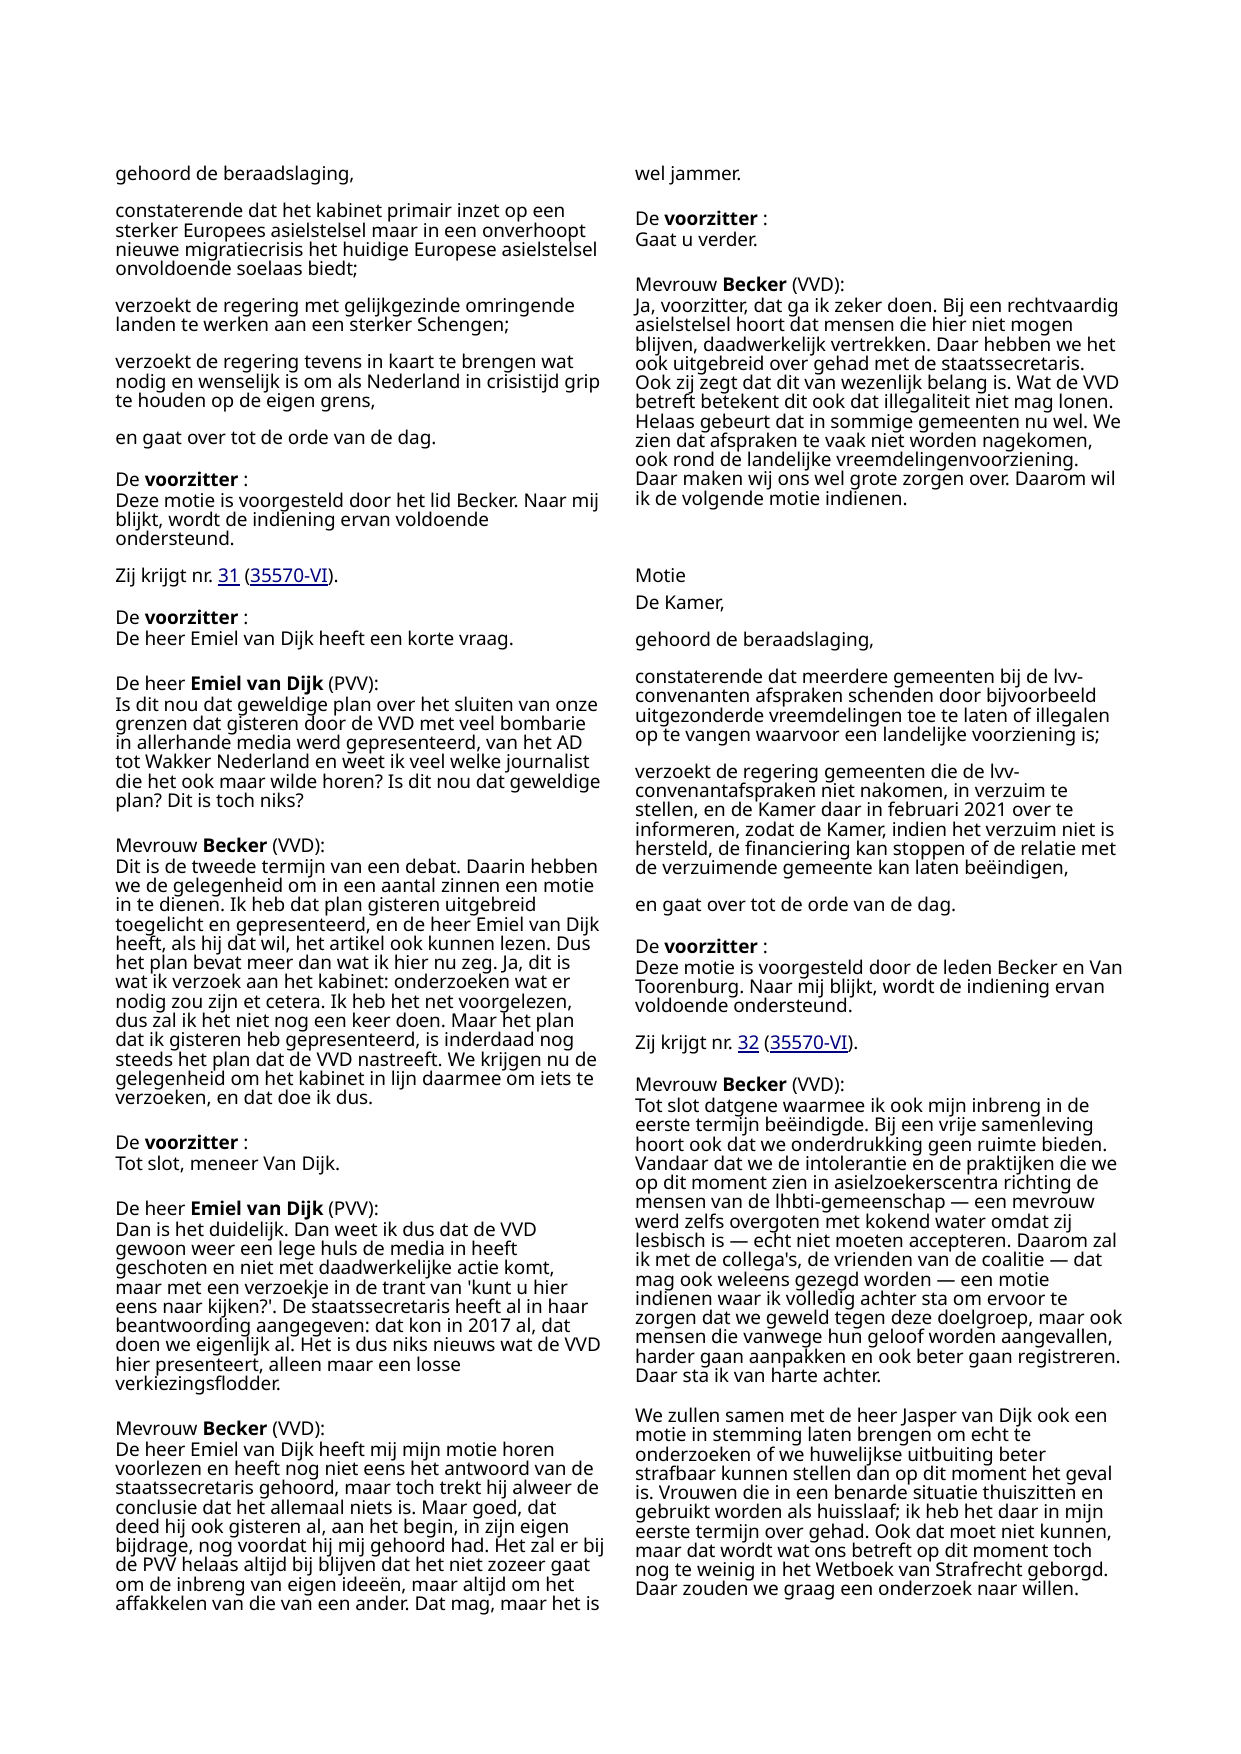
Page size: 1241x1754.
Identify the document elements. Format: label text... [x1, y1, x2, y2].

text De voorzitter : [115, 466, 605, 492]
text gehoord de beraadslaging, [115, 165, 605, 184]
text Zij krijgt nr. 32 (35570-VI). [635, 1034, 1125, 1054]
text Dan is het duidelijk. Dan weet ik dus dat de VVD gewoon weer een lege huls de media in heeft geschoten en niet met daadwerkelijke actie komt, maar met een verzoekje in de trant van 'kunt u hier eens naar kijken?'. De staatssecretaris heeft al in haar beantwoording aangegeven: dat kon in 2017 al, dat doen we eigenlijk al. Het is dus niks nieuws wat de VVD hier presenteert, alleen maar een losse verkiezingsflodder. [115, 1221, 605, 1394]
text De voorzitter : [635, 205, 1125, 231]
text Deze motie is voorgesteld door de leden Becker en Van Toorenburg. Naar mij blijkt, wordt de indiening ervan voldoende ondersteund. [635, 959, 1125, 1017]
text De voorzitter : [115, 604, 605, 630]
text Dit is de tweede termijn van een debat. Daarin hebben we de gelegenheid om in een aantal zinnen een motie in te dienen. Ik heb dat plan gisteren uitgebreid toegelicht en gepresenteerd, en de heer Emiel van Dijk heeft, als hij dat wil, het artikel ook kunnen lezen. Dus het plan bevat meer dan wat ik hier nu zeg. Ja, dit is wat ik verzoek aan het kabinet: onderzoeken wat er nodig zou zijn et cetera. Ik heb het net voorgelezen, dus zal ik het niet nog een keer doen. Maar het plan dat ik gisteren heb gepresenteerd, is inderdaad nog steeds het plan dat de VVD nastreeft. We krijgen nu de gelegenheid om het kabinet in lijn daarmee om iets te verzoeken, en dat doe ik dus. [115, 858, 605, 1108]
text gehoord de beraadslaging, [635, 631, 1125, 650]
text De Kamer, [635, 594, 1125, 613]
text De heer Emiel van Dijk (PVV): [115, 670, 605, 696]
text Ja, voorzitter, dat ga ik zeker doen. Bij een rechtvaardig asielstelsel hoort dat mensen die hier niet mogen blijven, daadwerkelijk vertrekken. Daar hebben we het ook uitgebreid over gehad met de staatssecretaris. Ook zij zegt dat dit van wezenlijk belang is. Wat de VVD betreft betekent dit ook dat illegaliteit niet mag lonen. Helaas gebeurt dat in sommige gemeenten nu wel. We zien dat afspraken te vaak niet worden nagekomen, ook rond de landelijke vreemdelingenvoorziening. Daar maken wij ons wel grote zorgen over. Daarom wil ik de volgende motie indienen. [635, 297, 1125, 509]
text Is dit nou dat geweldige plan over het sluiten van onze grenzen dat gisteren door de VVD met veel bombarie in allerhande media werd gepresenteerd, van het AD tot Wakker Nederland en weet ik veel welke journalist die het ook maar wilde horen? Is dit nou dat geweldige plan? Dit is toch niks? [115, 696, 605, 811]
text Deze motie is voorgesteld door het lid Becker. Naar mij blijkt, wordt de indiening ervan voldoende ondersteund. [115, 492, 605, 549]
text De voorzitter : [115, 1129, 605, 1155]
text Gaat u verder. [635, 231, 1125, 250]
text Motie [635, 562, 1125, 588]
text Mevrouw Becker (VVD): [115, 832, 605, 858]
text De heer Emiel van Dijk heeft een korte vraag. [115, 630, 605, 649]
text De heer Emiel van Dijk (PVV): [115, 1195, 605, 1221]
text Mevrouw Becker (VVD): [635, 1071, 1125, 1097]
text verzoekt de regering tevens in kaart te brengen wat nodig en wenselijk is om als Nederland in crisistijd grip te houden op de eigen grens, [115, 353, 605, 411]
text constaterende dat het kabinet primair inzet op een sterker Europees asielstelsel maar in een onverhoopt nieuwe migratiecrisis het huidige Europese asielstelsel onvoldoende soelaas biedt; [115, 202, 605, 279]
text Tot slot, meneer Van Dijk. [115, 1155, 605, 1174]
text wel jammer. [635, 165, 1125, 184]
text verzoekt de regering met gelijkgezinde omringende landen te werken aan een sterker Schengen; [115, 297, 605, 336]
text Tot slot datgene waarmee ik ook mijn inbreng in de eerste termijn beëindigde. Bij een vrije samenleving hoort ook dat we onderdrukking geen ruimte bieden. Vandaar dat we de intolerantie en de praktijken die we op dit moment zien in asielzoekerscentra richting de mensen van de lhbti-gemeenschap — een mevrouw werd zelfs overgoten met kokend water omdat zij lesbisch is — echt niet moeten accepteren. Daarom zal ik met de collega's, de vrienden van de coalitie — dat mag ook weleens gezegd worden — een motie indienen waar ik volledig achter sta om ervoor te zorgen dat we geweld tegen deze doelgroep, maar ook mensen die vanwege hun geloof worden aangevallen, harder gaan aanpakken en ook beter gaan registreren. Daar sta ik van harte achter. [635, 1097, 1125, 1386]
text Zij krijgt nr. 31 (35570-VI). [115, 567, 605, 586]
text De voorzitter : [635, 933, 1125, 959]
text constaterende dat meerdere gemeenten bij de lvv-convenanten afspraken schenden door bijvoorbeeld uitgezonderde vreemdelingen toe te laten of illegalen op te vangen waarvoor een landelijke voorziening is; [635, 668, 1125, 745]
text en gaat over tot de orde van de dag. [115, 429, 605, 448]
text verzoekt de regering gemeenten die de lvv-convenantafspraken niet nakomen, in verzuim te stellen, en de Kamer daar in februari 2021 over te informeren, zodat de Kamer, indien het verzuim niet is hersteld, de financiering kan stoppen of de relatie met de verzuimende gemeente kan laten beëindigen, [635, 763, 1125, 878]
text We zullen samen met de heer Jasper van Dijk ook een motie in stemming laten brengen om echt te onderzoeken of we huwelijkse uitbuiting beter strafbaar kunnen stellen dan op dit moment het geval is. Vrouwen die in een benarde situatie thuiszitten en gebruikt worden als huisslaaf; ik heb het daar in mijn eerste termijn over gehad. Ook dat moet niet kunnen, maar dat wordt wat ons betreft op dit moment toch nog te weinig in het Wetboek van Strafrecht geborgd. Daar zouden we graag een onderzoek naar willen. [635, 1407, 1125, 1600]
text Mevrouw Becker (VVD): [115, 1415, 605, 1441]
text Mevrouw Becker (VVD): [635, 271, 1125, 297]
text en gaat over tot de orde van de dag. [635, 896, 1125, 915]
text De heer Emiel van Dijk heeft mij mijn motie horen voorlezen en heeft nog niet eens het antwoord van de staatssecretaris gehoord, maar toch trekt hij alweer de conclusie dat het allemaal niets is. Maar goed, dat deed hij ook gisteren al, aan het begin, in zijn eigen bijdrage, nog voordat hij mij gehoord had. Het zal er bij de PVV helaas altijd bij blijven dat het niet zozeer gaat om de inbreng van eigen ideeën, maar altijd om het affakkelen van die van een ander. Dat mag, maar het is [115, 1441, 605, 1614]
